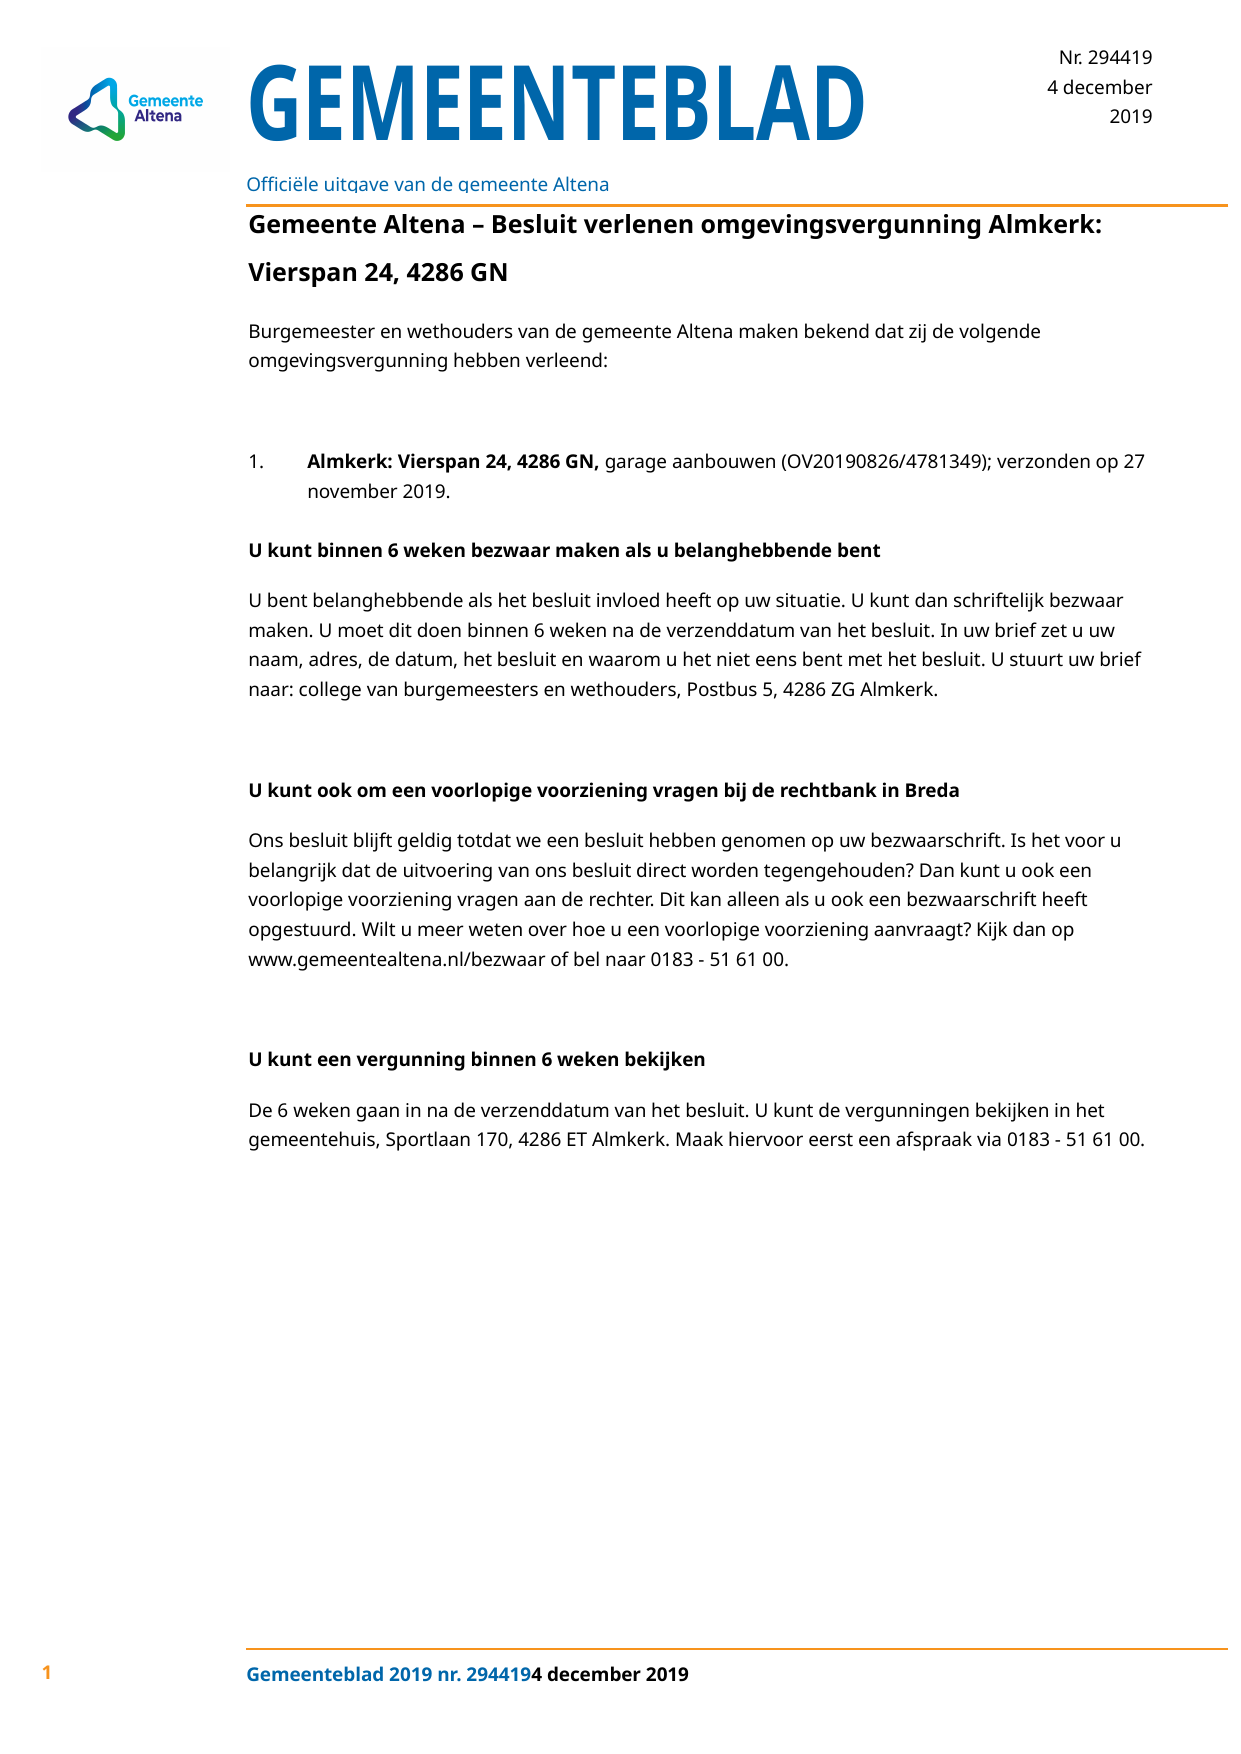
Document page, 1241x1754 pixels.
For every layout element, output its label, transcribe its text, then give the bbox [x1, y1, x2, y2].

list Almkerk: Vierspan 24, 4286 GN, garage aanbouwen (OV20190826/4781349); verzonden op 27 november 2019. [248, 448, 1152, 504]
text U bent belanghebbende als het besluit invloed heeft op uw situatie. U kunt dan schriftelijk bezwaar maken. U moet dit doen binnen 6 weken na de verzenddatum van het besluit. In uw brief zet u uw naam, adres, de datum, het besluit en waarom u het niet eens bent met het besluit. U stuurt uw brief naar: college van burgemeesters en wethouders, Postbus 5, 4286 ZG Almkerk. [248, 587, 1152, 702]
text Gemeente Altena – Besluit verlenen omgevingsvergunning Almkerk: Vierspan 24, 4286 GN [248, 207, 1152, 288]
text Ons besluit blijft geldig totdat we een besluit hebben genomen op uw bezwaarschrift. Is het voor u belangrijk dat de uitvoering van ons besluit direct worden tegengehouden? Dan kunt u ook een voorlopige voorziening vragen aan de rechter. Dit kan alleen als u ook een bezwaarschrift heeft opgestuurd. Wilt u meer weten over hoe u een voorlopige voorziening aanvraagt? Kijk dan op www.gemeentealtena.nl/bezwaar of bel naar 0183 - 51 61 00. [248, 827, 1152, 972]
text U kunt ook om een voorlopige voorziening vragen bij de rechtbank in Breda [248, 777, 1152, 803]
text De 6 weken gaan in na de verzenddatum van het besluit. U kunt de vergunningen bekijken in het gemeentehuis, Sportlaan 170, 4286 ET Almkerk. Maak hiervoor eerst een afspraak via 0183 - 51 61 00. [248, 1097, 1152, 1152]
text U kunt binnen 6 weken bezwaar maken als u belanghebbende bent [248, 537, 1152, 563]
text U kunt een vergunning binnen 6 weken bekijken [248, 1047, 1152, 1072]
text Burgemeester en wethouders van de gemeente Altena maken bekend dat zij de volgende omgevingsvergunning hebben verleend: [248, 318, 1152, 373]
picture [41, 47, 231, 172]
